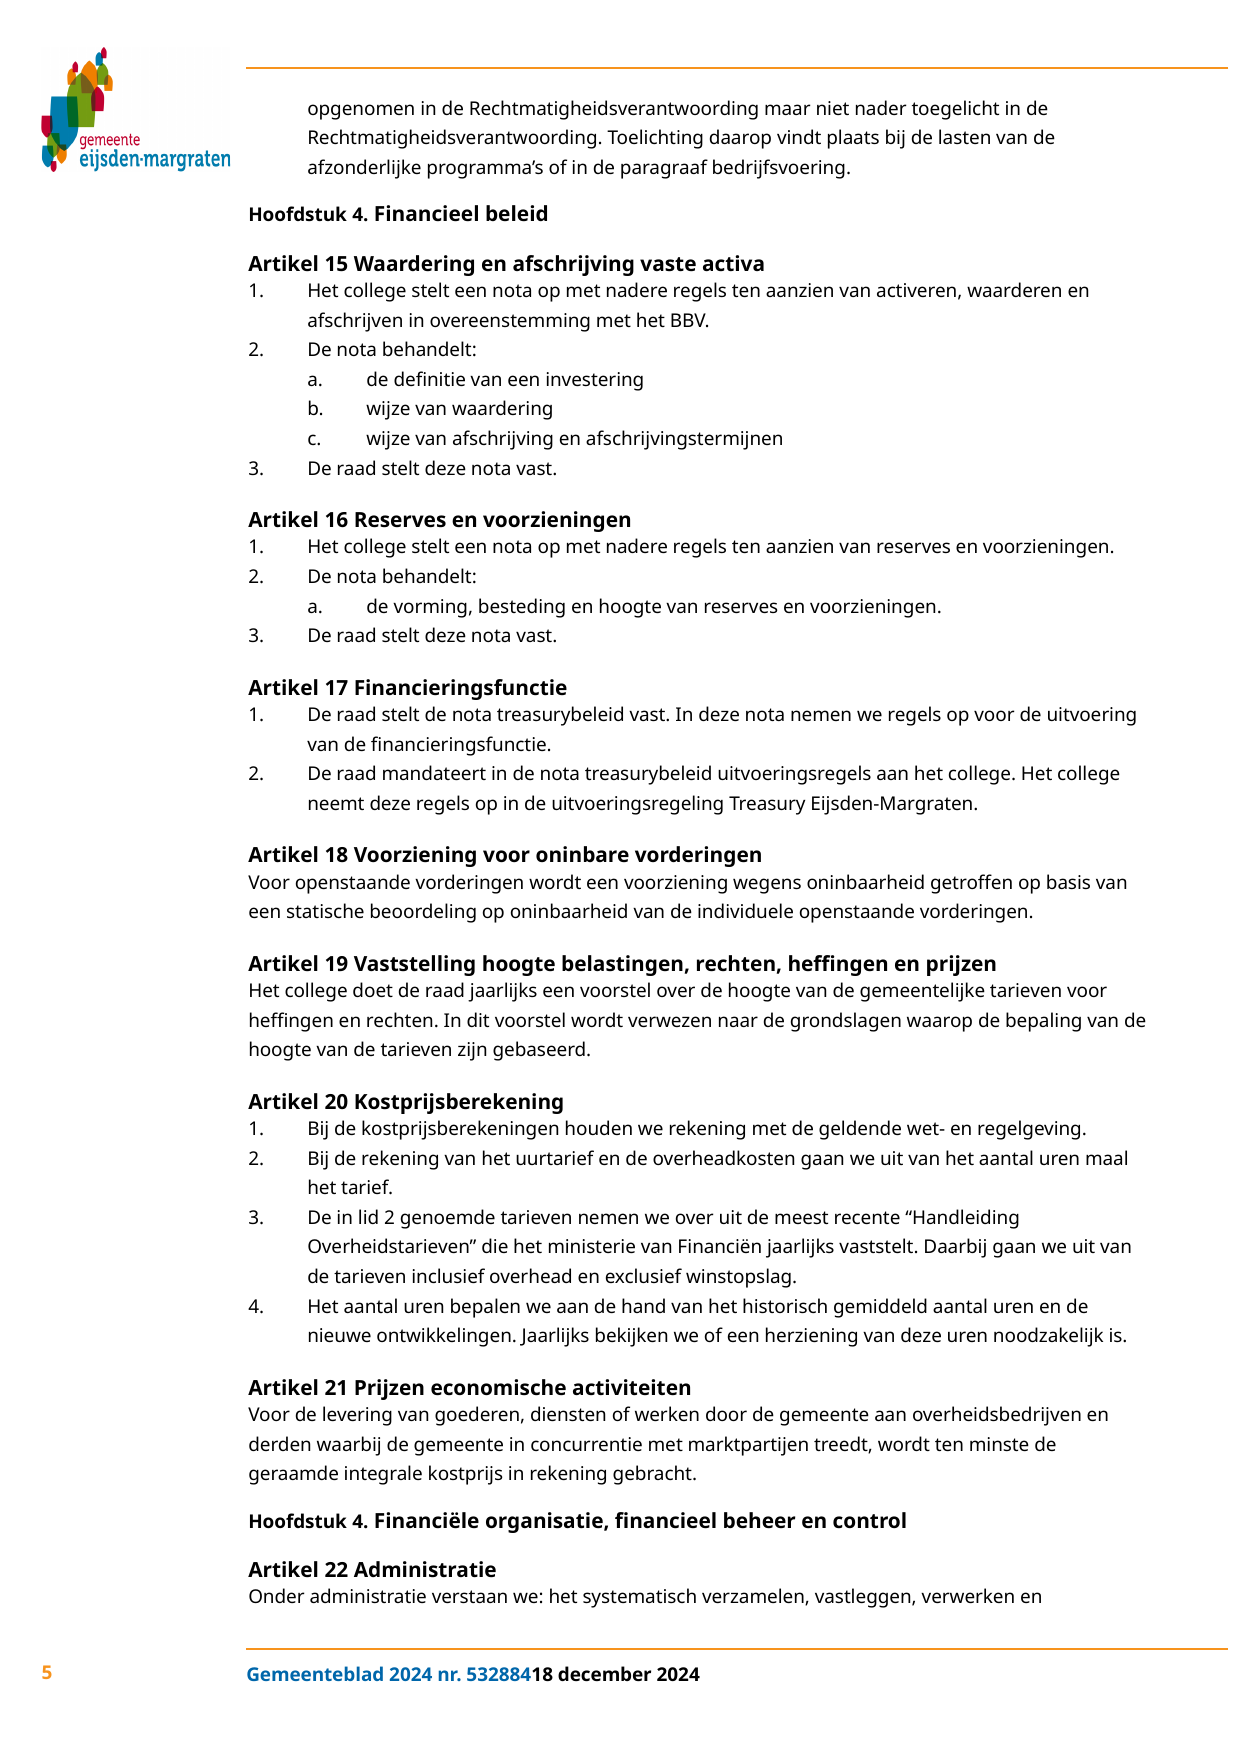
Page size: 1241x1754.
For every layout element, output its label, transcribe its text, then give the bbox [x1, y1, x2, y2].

list De raad stelt de nota treasurybeleid vast. In deze nota nemen we regels op voor de uitvoering van de financieringsfunctie. [248, 701, 1152, 757]
list wijze van afschrijving en afschrijvingstermijnen [307, 425, 1152, 451]
text Artikel 19 Vaststelling hoogte belastingen, rechten, heffingen en prijzen [248, 949, 1152, 977]
list wijze van waardering [307, 396, 1152, 421]
text Artikel 18 Voorziening voor oninbare vorderingen [248, 840, 1152, 869]
list De raad stelt deze nota vast. [248, 455, 1152, 481]
list De in lid 2 genoemde tarieven nemen we over uit de meest recente “Handleiding Overheidstarieven” die het ministerie van Financiën jaarlijks vaststelt. Daarbij gaan we uit van de tarieven inclusief overhead en exclusief winstopslag. [248, 1204, 1152, 1289]
text Voor de levering van goederen, diensten of werken door de gemeente aan overheidsbedrijven en derden waarbij de gemeente in concurrentie met marktpartijen treedt, wordt ten minste de geraamde integrale kostprijs in rekening gebracht. [248, 1401, 1152, 1486]
text Artikel 20 Kostprijsberekening [248, 1087, 1152, 1115]
list De raad stelt deze nota vast. [248, 622, 1152, 648]
list Het college stelt een nota op met nadere regels ten aanzien van reserves en voorzieningen. [248, 534, 1152, 559]
list De nota behandelt: [248, 563, 1152, 589]
text Het college doet de raad jaarlijks een voorstel over de hoogte van de gemeentelijke tarieven voor heffingen en rechten. In dit voorstel wordt verwezen naar de grondslagen waarop de bepaling van de hoogte van de tarieven zijn gebaseerd. [248, 977, 1152, 1062]
picture [41, 47, 231, 172]
text Voor openstaande vorderingen wordt een voorziening wegens oninbaarheid getroffen op basis van een statische beoordeling op oninbaarheid van de individuele openstaande vorderingen. [248, 869, 1152, 924]
list Bij de rekening van het uurtarief en de overheadkosten gaan we uit van het aantal uren maal het tarief. [248, 1145, 1152, 1200]
list De raad mandateert in de nota treasurybeleid uitvoeringsregels aan het college. Het college neemt deze regels op in de uitvoeringsregeling Treasury Eijsden-Margraten. [248, 760, 1152, 816]
list de definitie van een investering [307, 366, 1152, 392]
list De nota behandelt: [248, 336, 1152, 362]
list Het aantal uren bepalen we aan de hand van het historisch gemiddeld aantal uren en de nieuwe ontwikkelingen. Jaarlijks bekijken we of een herziening van deze uren noodzakelijk is. [248, 1293, 1152, 1348]
text Artikel 16 Reserves en voorzieningen [248, 505, 1152, 534]
list Het college stelt een nota op met nadere regels ten aanzien van activeren, waarderen en afschrijven in overeenstemming met het BBV. [248, 277, 1152, 333]
list opgenomen in de Rechtmatigheidsverantwoording maar niet nader toegelicht in de Rechtmatigheidsverantwoording. Toelichting daarop vindt plaats bij de lasten van de afzonderlijke programma’s of in de paragraaf bedrijfsvoering. [248, 95, 1152, 180]
text Artikel 22 Administratie [248, 1555, 1152, 1584]
list Bij de kostprijsberekeningen houden we rekening met de geldende wet- en regelgeving. [248, 1115, 1152, 1141]
text Artikel 17 Financieringsfunctie [248, 673, 1152, 701]
text Artikel 21 Prijzen economische activiteiten [248, 1373, 1152, 1401]
text Hoofdstuk 4. Financieel beleid [248, 199, 1152, 228]
text Artikel 15 Waardering en afschrijving vaste activa [248, 249, 1152, 277]
text Hoofdstuk 4. Financiële organisatie, financieel beheer en control [248, 1506, 1152, 1534]
list de vorming, besteding en hoogte van reserves en voorzieningen. [307, 593, 1152, 618]
text Onder administratie verstaan we: het systematisch verzamelen, vastleggen, verwerken en [248, 1584, 1152, 1609]
